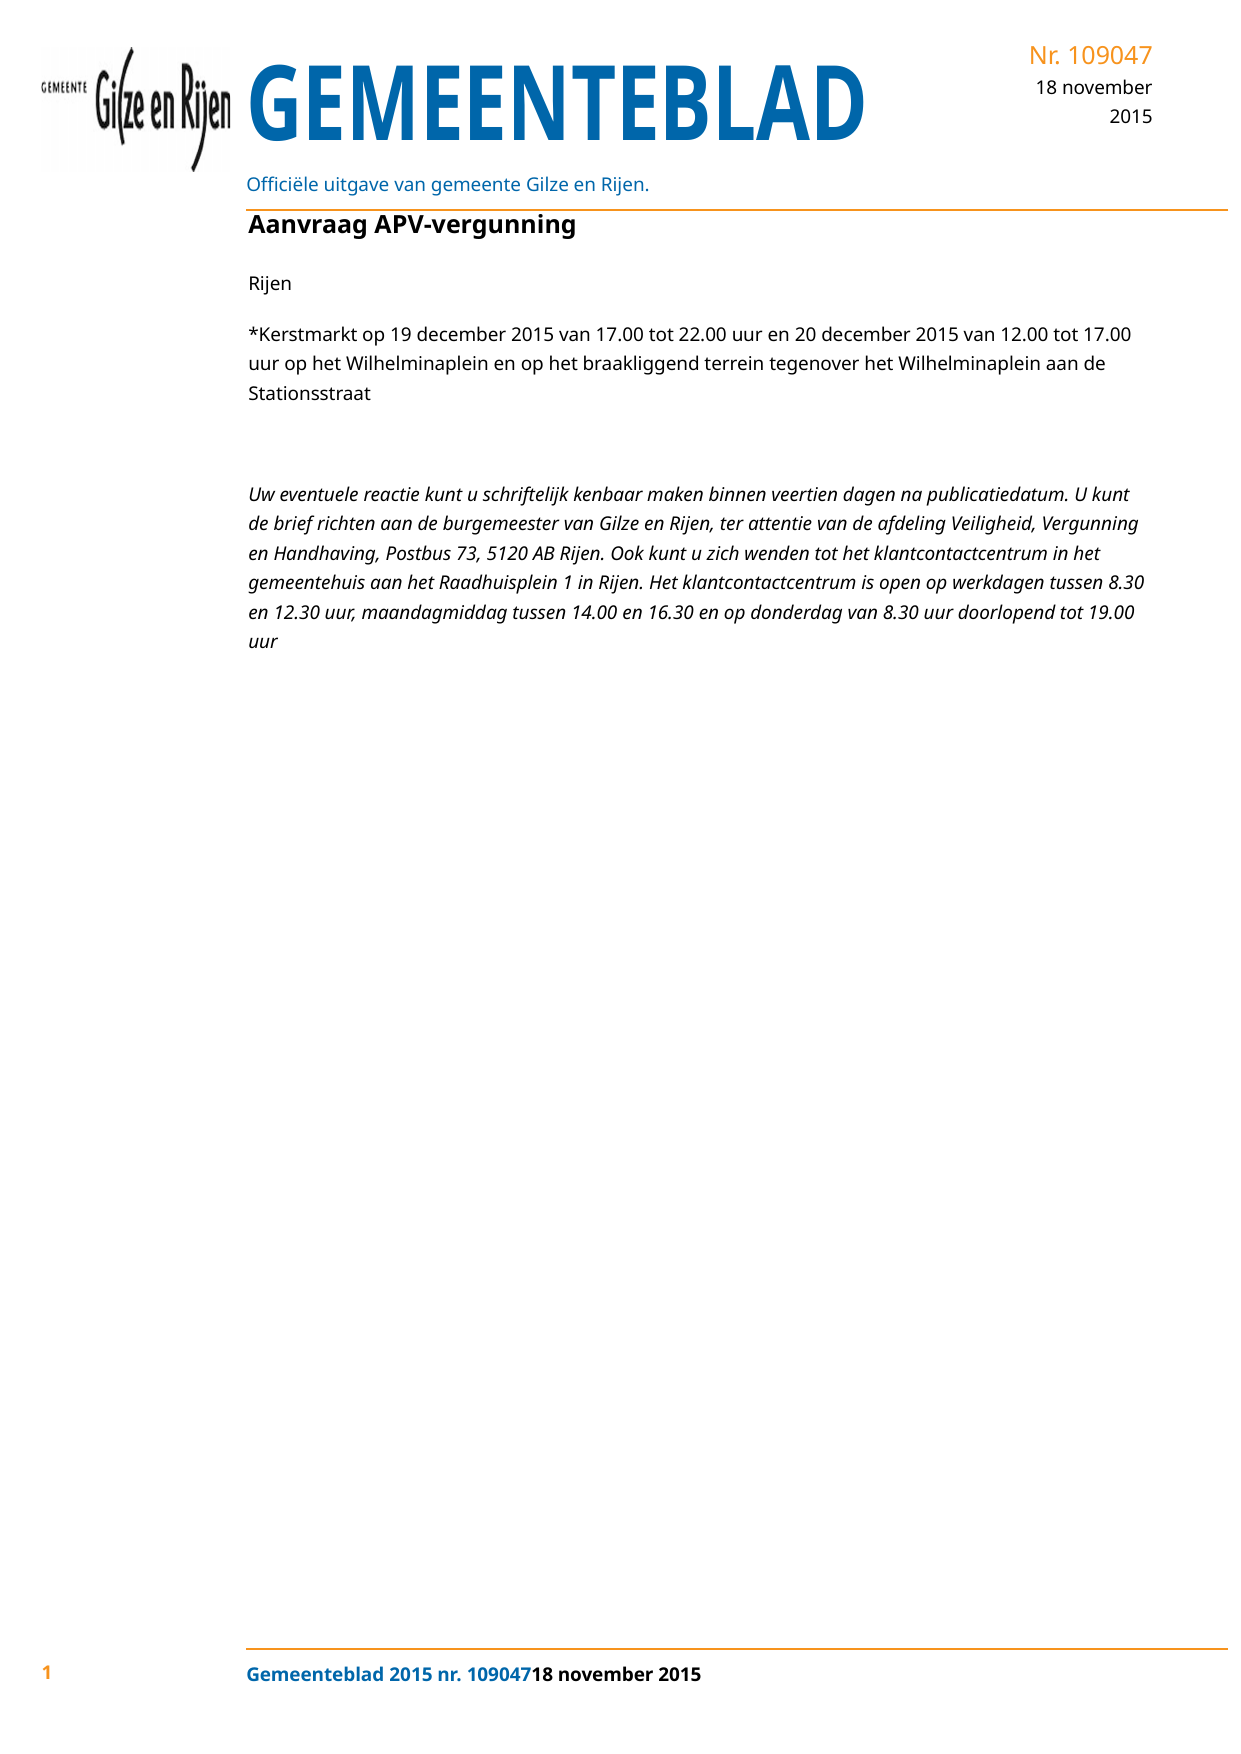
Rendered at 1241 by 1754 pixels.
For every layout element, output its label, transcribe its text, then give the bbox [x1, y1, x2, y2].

text Rijen [248, 270, 1152, 296]
text *Kerstmarkt op 19 december 2015 van 17.00 tot 22.00 uur en 20 december 2015 van 12.00 tot 17.00 uur op het Wilhelminaplein en op het braakliggend terrein tegenover het Wilhelminaplein aan de Stationsstraat [248, 321, 1152, 406]
text Aanvraag APV-vergunning [248, 211, 1152, 241]
picture [41, 47, 231, 172]
text Uw eventuele reactie kunt u schriftelijk kenbaar maken binnen veertien dagen na publicatiedatum. U kunt de brief richten aan de burgemeester van Gilze en Rijen, ter attentie van de afdeling Veiligheid, Vergunning en Handhaving, Postbus 73, 5120 AB Rijen. Ook kunt u zich wenden tot het klantcontactcentrum in het gemeentehuis aan het Raadhuisplein 1 in Rijen. Het klantcontactcentrum is open op werkdagen tussen 8.30 en 12.30 uur, maandagmiddag tussen 14.00 en 16.30 en op donderdag van 8.30 uur doorlopend tot 19.00 uur [248, 481, 1152, 654]
